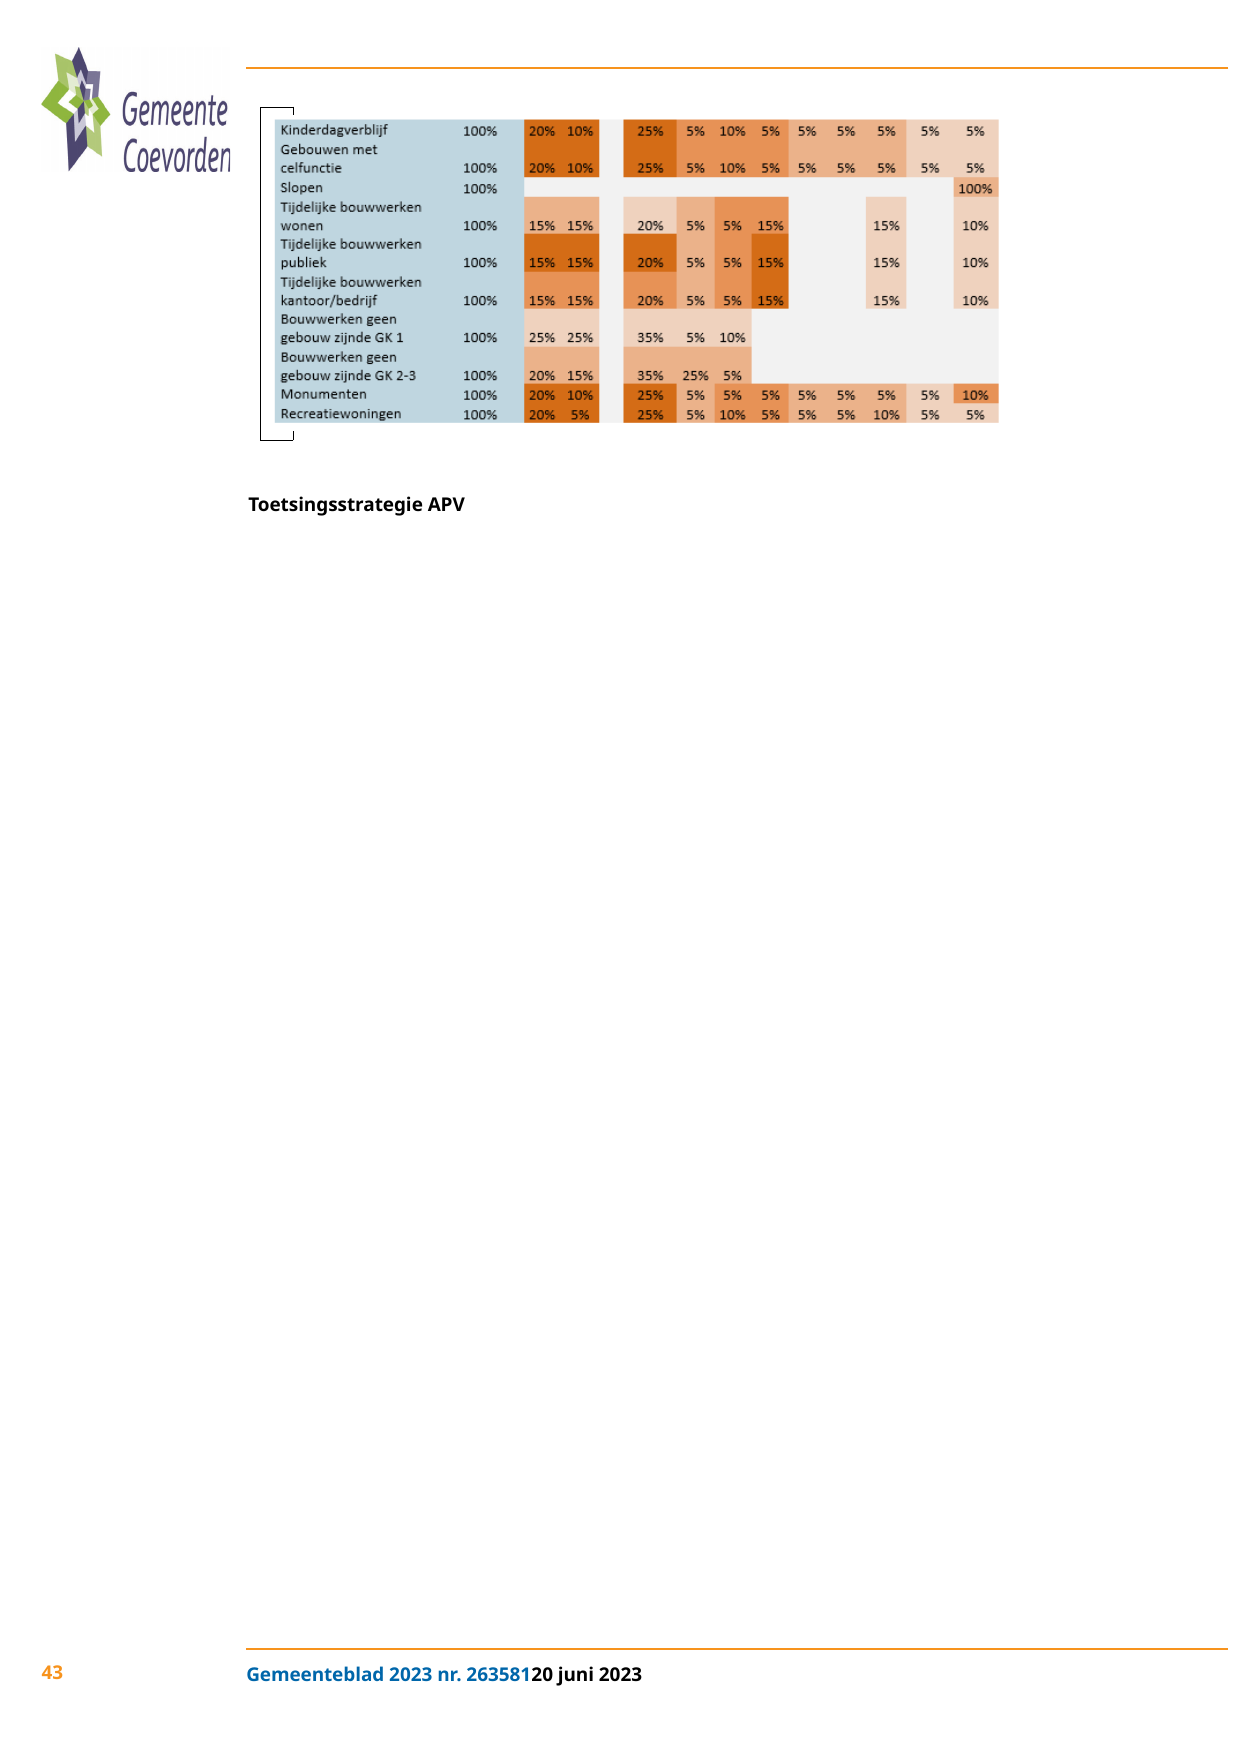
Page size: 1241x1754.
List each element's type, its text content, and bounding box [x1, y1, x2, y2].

picture [41, 47, 231, 172]
picture [268, 115, 1008, 431]
text Toetsingsstrategie APV [248, 491, 1152, 517]
